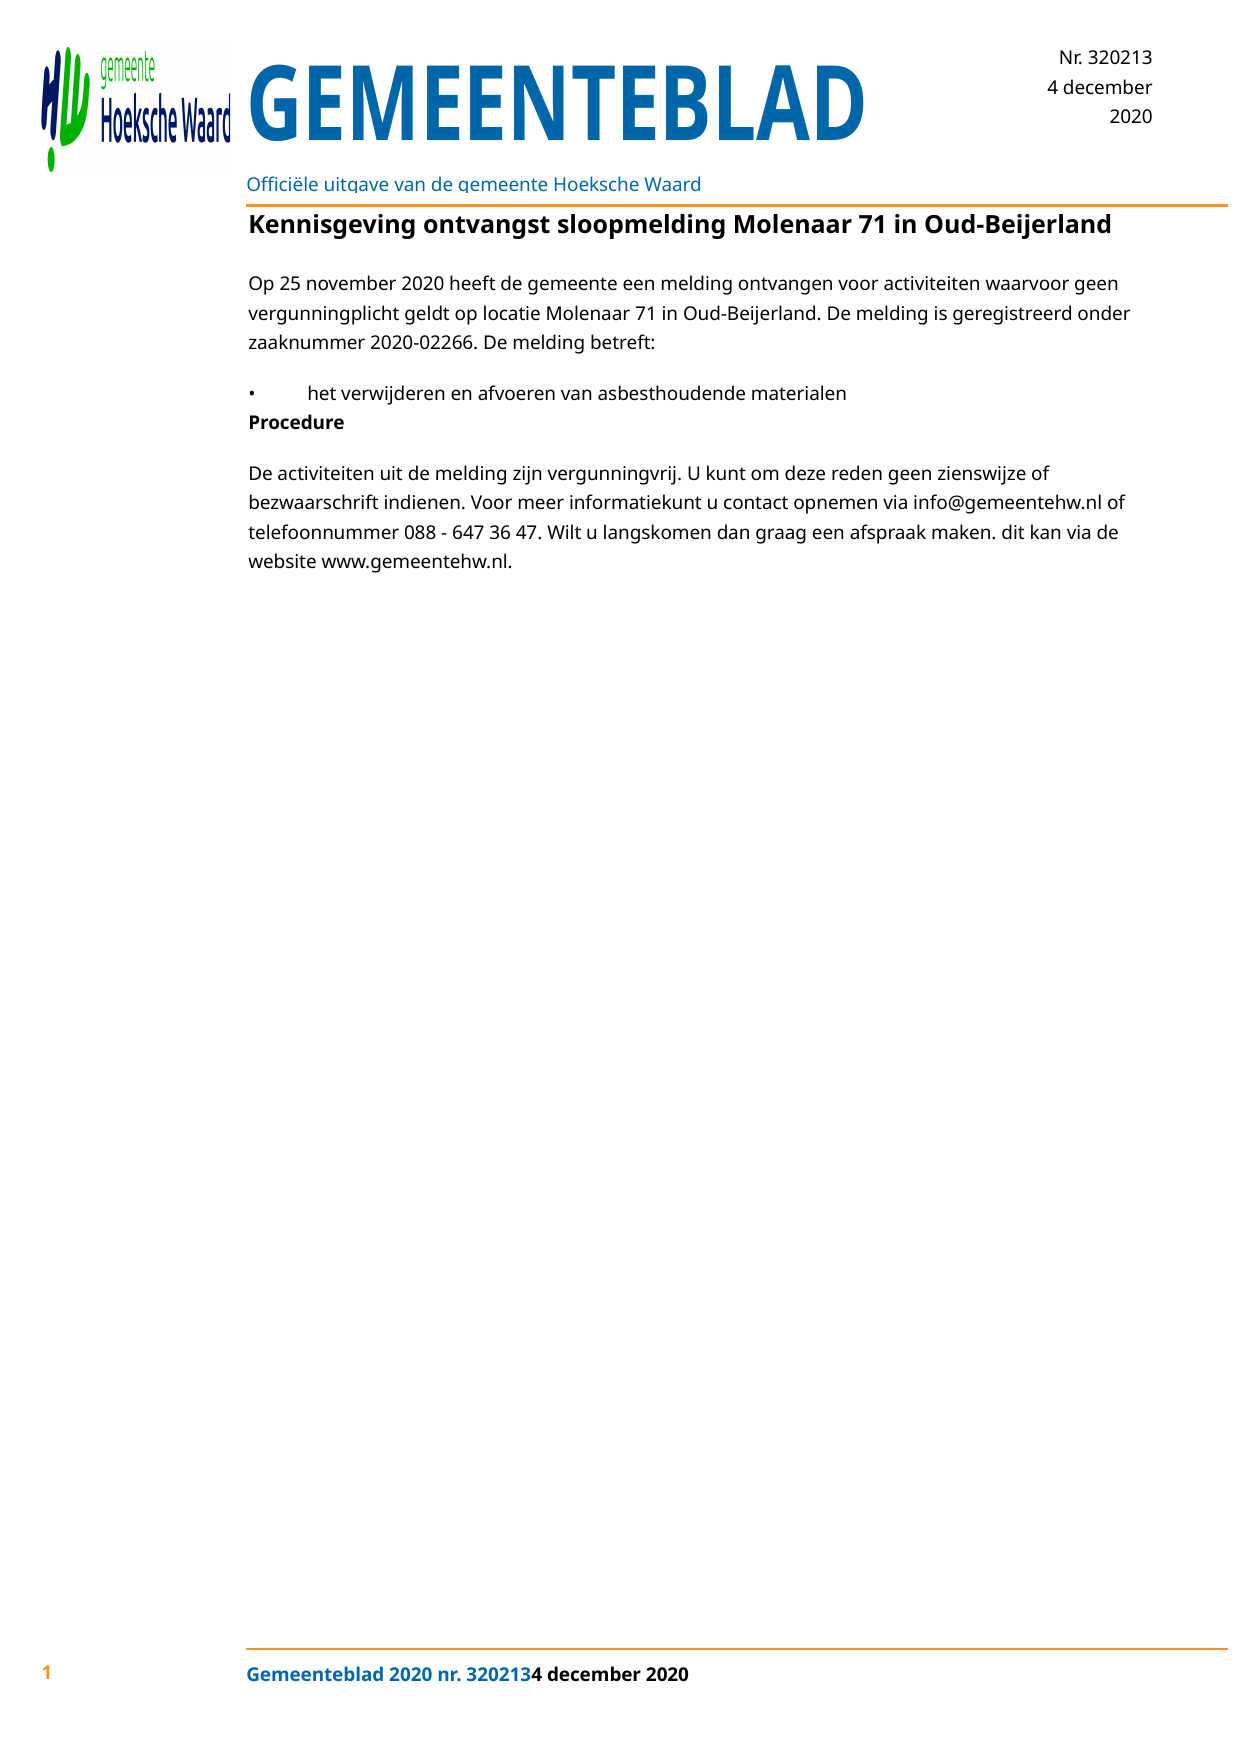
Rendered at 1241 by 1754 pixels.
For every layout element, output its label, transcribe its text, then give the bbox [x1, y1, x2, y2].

picture [41, 47, 231, 172]
text Procedure [248, 409, 1152, 435]
text De activiteiten uit de melding zijn vergunningvrij. U kunt om deze reden geen zienswijze of bezwaarschrift indienen. Voor meer informatiekunt u contact opnemen via info@gemeentehw.nl of telefoonnummer 088 - 647 36 47. Wilt u langskomen dan graag een afspraak maken. dit kan via de website www.gemeentehw.nl. [248, 460, 1152, 574]
text Op 25 november 2020 heeft de gemeente een melding ontvangen voor activiteiten waarvoor geen vergunningplicht geldt op locatie Molenaar 71 in Oud-Beijerland. De melding is geregistreerd onder zaaknummer 2020-02266. De melding betreft: [248, 270, 1152, 355]
text Kennisgeving ontvangst sloopmelding Molenaar 71 in Oud-Beijerland [248, 207, 1152, 241]
list het verwijderen en afvoeren van asbesthoudende materialen [248, 380, 1152, 406]
